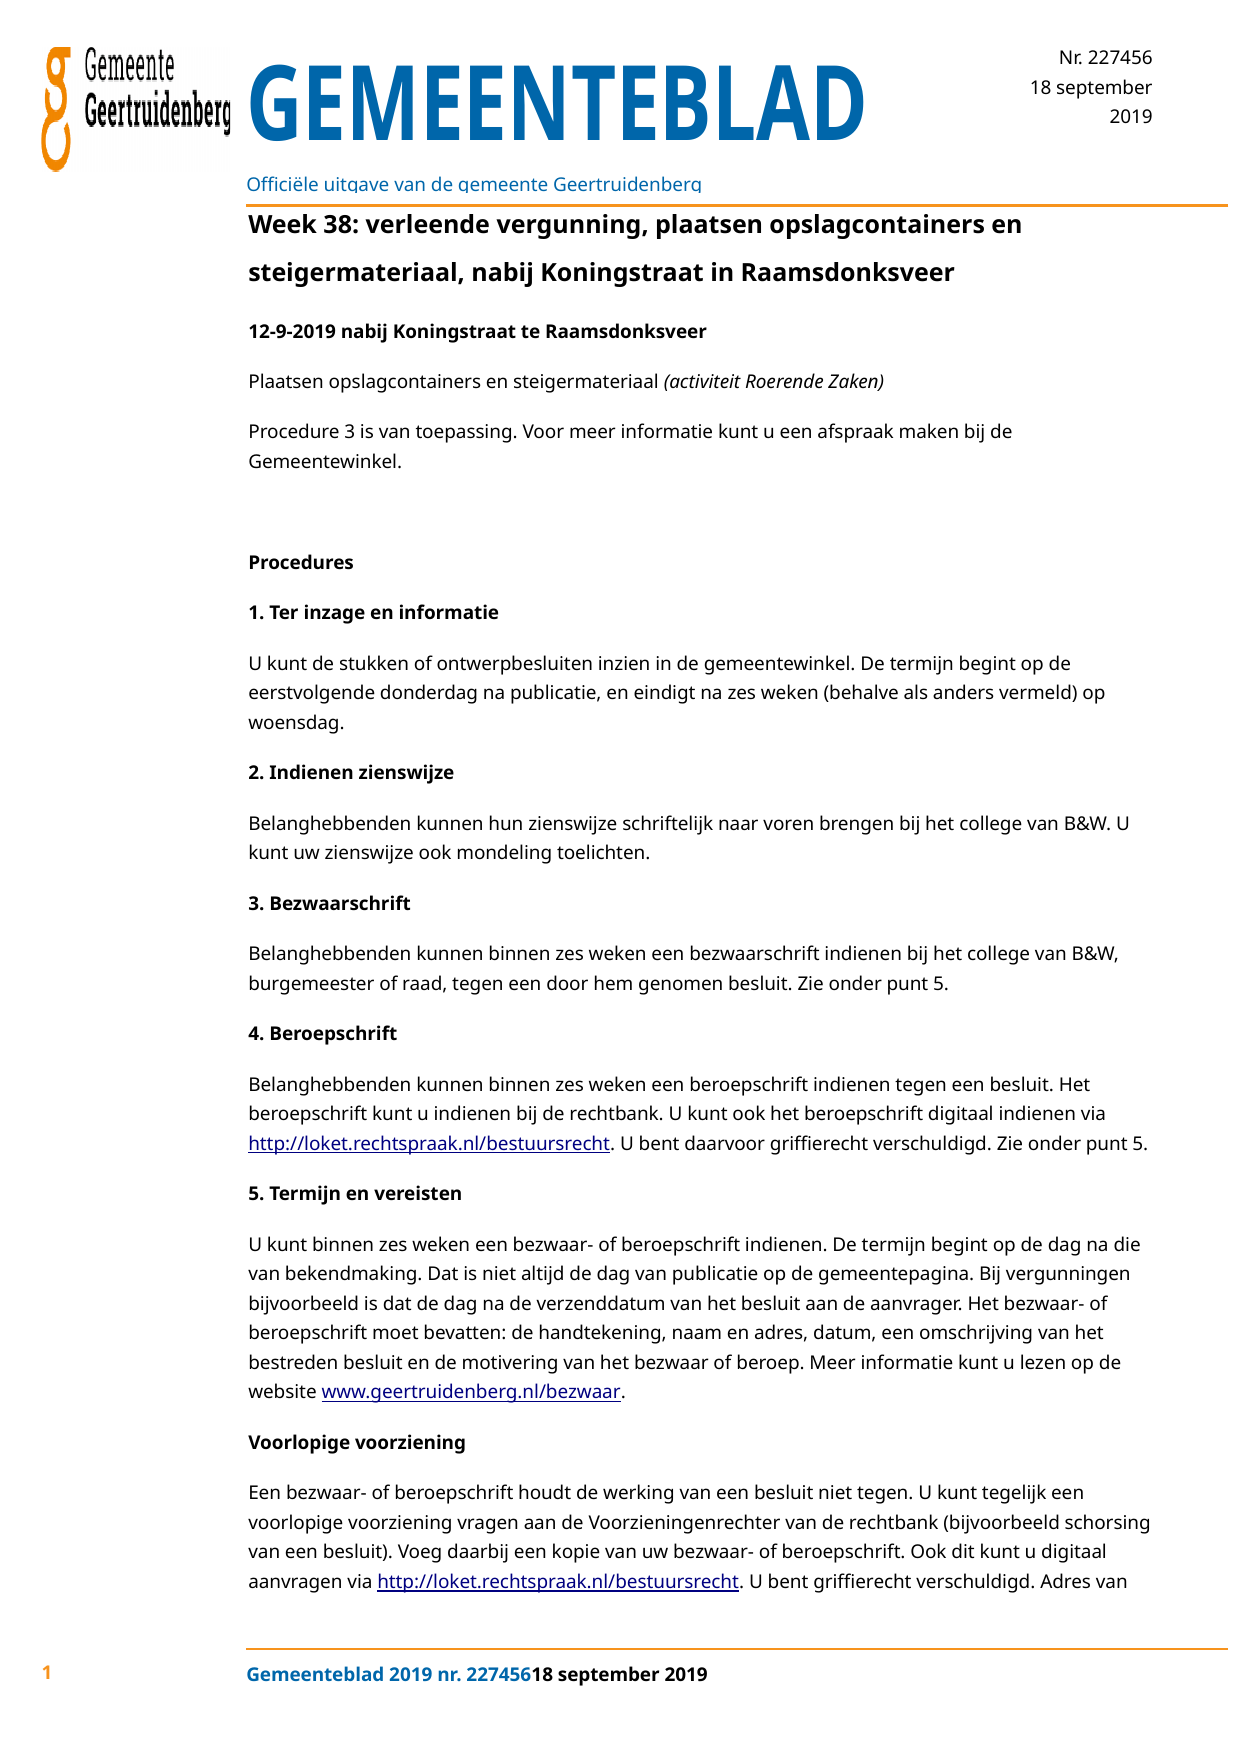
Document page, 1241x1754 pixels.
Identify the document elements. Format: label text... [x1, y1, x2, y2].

text 12-9-2019 nabij Koningstraat te Raamsdonksveer [248, 318, 1152, 344]
text Belanghebbenden kunnen hun zienswijze schriftelijk naar voren brengen bij het college van B&W. U kunt uw zienswijze ook mondeling toelichten. [248, 810, 1152, 865]
text 4. Beroepschrift [248, 1020, 1152, 1046]
text 2. Indienen zienswijze [248, 759, 1152, 785]
text Procedures [248, 549, 1152, 575]
text U kunt binnen zes weken een bezwaar- of beroepschrift indienen. De termijn begint op de dag na die van bekendmaking. Dat is niet altijd de dag van publicatie op de gemeentepagina. Bij vergunningen bijvoorbeeld is dat de dag na de verzenddatum van het besluit aan de aanvrager. Het bezwaar- of beroepschrift moet bevatten: de handtekening, naam en adres, datum, een omschrijving van het bestreden besluit en de motivering van het bezwaar of beroep. Meer informatie kunt u lezen op de website www.geertruidenberg.nl/bezwaar. [248, 1231, 1152, 1404]
text Procedure 3 is van toepassing. Voor meer informatie kunt u een afspraak maken bij de Gemeentewinkel. [248, 419, 1152, 474]
picture [41, 47, 231, 172]
text Belanghebbenden kunnen binnen zes weken een beroepschrift indienen tegen een besluit. Het beroepschrift kunt u indienen bij de rechtbank. U kunt ook het beroepschrift digitaal indienen via http://loket.rechtspraak.nl/bestuursrecht. U bent daarvoor griffierecht verschuldigd. Zie onder punt 5. [248, 1071, 1152, 1156]
text 5. Termijn en vereisten [248, 1180, 1152, 1206]
text Belanghebbenden kunnen binnen zes weken een bezwaarschrift indienen bij het college van B&W, burgemeester of raad, tegen een door hem genomen besluit. Zie onder punt 5. [248, 940, 1152, 996]
text 1. Ter inzage en informatie [248, 599, 1152, 625]
text U kunt de stukken of ontwerpbesluiten inzien in de gemeentewinkel. De termijn begint op de eerstvolgende donderdag na publicatie, en eindigt na zes weken (behalve als anders vermeld) op woensdag. [248, 650, 1152, 735]
text Voorlopige voorziening [248, 1429, 1152, 1455]
text 3. Bezwaarschrift [248, 890, 1152, 916]
text Week 38: verleende vergunning, plaatsen opslagcontainers en steigermateriaal, nabij Koningstraat in Raamsdonksveer [248, 207, 1152, 288]
text Plaatsen opslagcontainers en steigermateriaal (activiteit Roerende Zaken) [248, 368, 1152, 394]
text Een bezwaar- of beroepschrift houdt de werking van een besluit niet tegen. U kunt tegelijk een voorlopige voorziening vragen aan de Voorzieningenrechter van de rechtbank (bijvoorbeeld schorsing van een besluit). Voeg daarbij een kopie van uw bezwaar- of beroepschrift. Ook dit kunt u digitaal aanvragen via http://loket.rechtspraak.nl/bestuursrecht. U bent griffierecht verschuldigd. Adres van [248, 1479, 1152, 1594]
